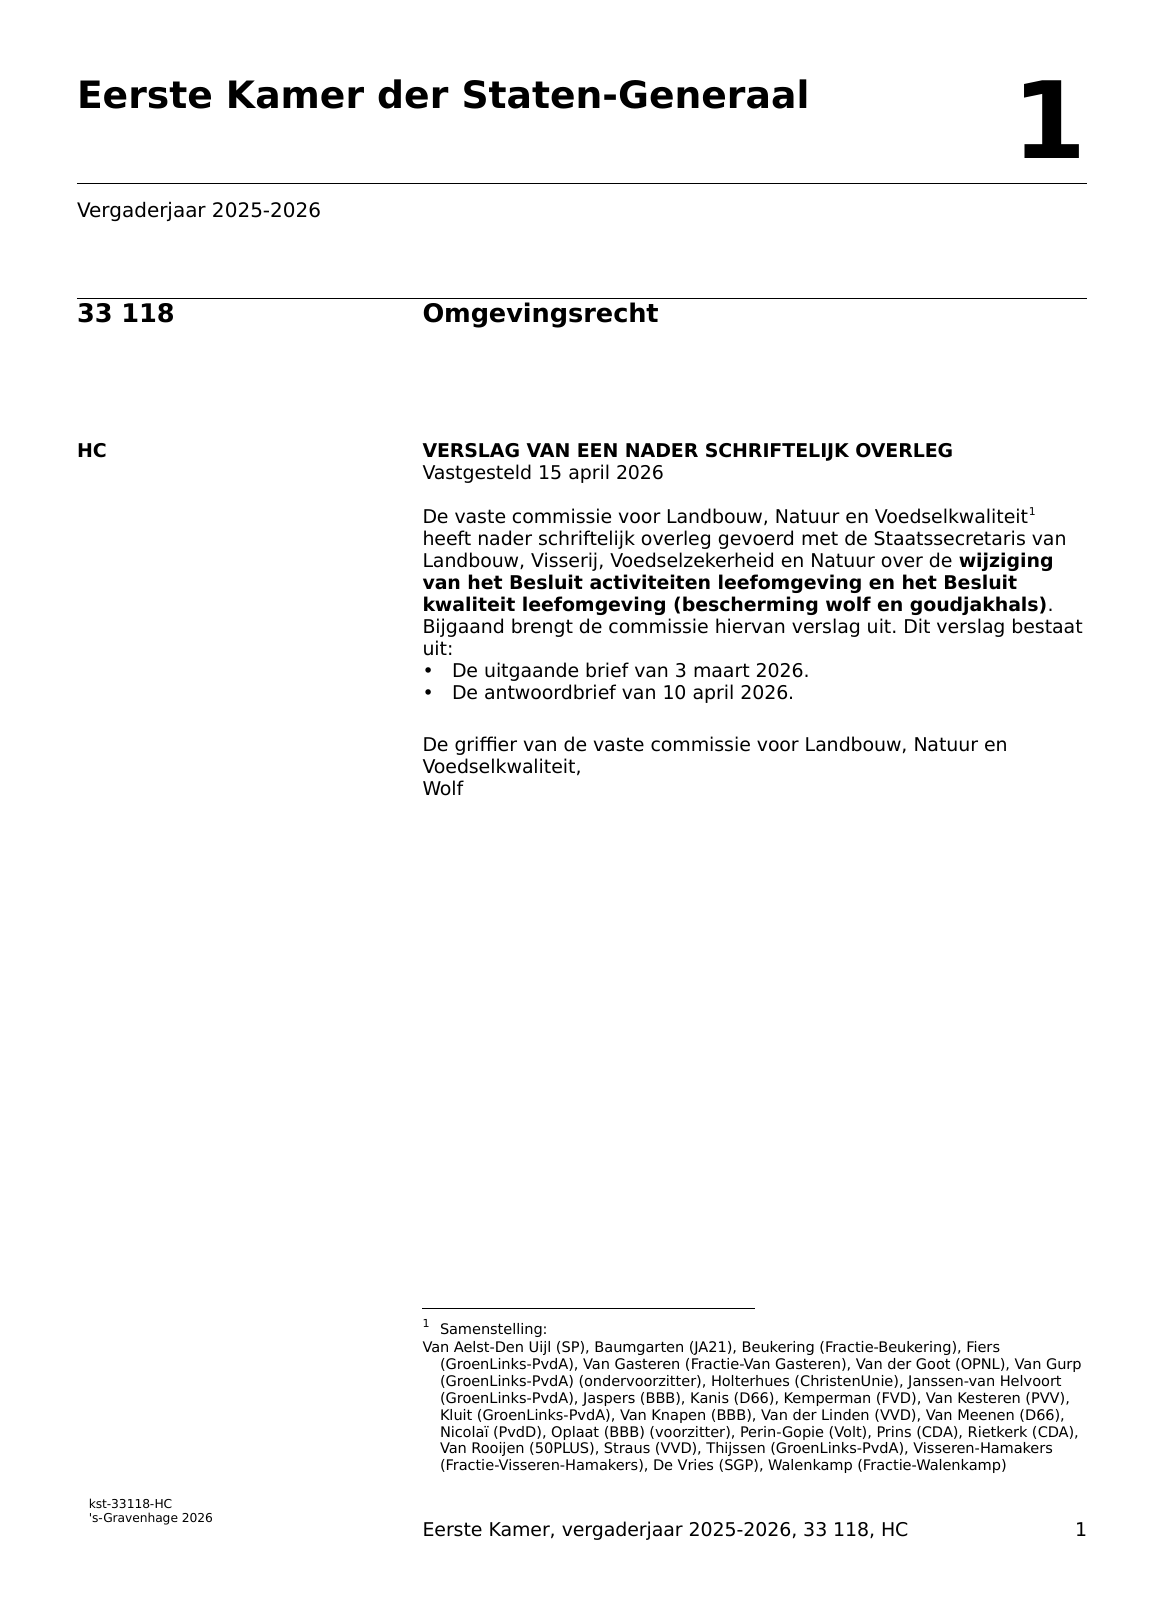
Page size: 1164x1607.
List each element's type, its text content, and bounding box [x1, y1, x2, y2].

text kst-33118-HC [88, 1497, 323, 1511]
text De vaste commissie voor Landbouw, Natuur en Voedselkwaliteit heeft nader schriftelijk overleg gevoerd met de Staatssecretaris van Landbouw, Visserij, Voedselzekerheid en Natuur over de wijziging van het Besluit activiteiten leefomgeving en het Besluit kwaliteit leefomgeving (bescherming wolf en goudjakhals). Bijgaand brengt de commissie hiervan verslag uit. Dit verslag bestaat uit: [422, 506, 1087, 660]
text Van Aelst-Den Uijl (SP), Baumgarten (JA21), Beukering (Fractie-Beukering), Fiers (GroenLinks-PvdA), Van Gasteren (Fractie-Van Gasteren), Van der Goot (OPNL), Van Gurp (GroenLinks-PvdA) (ondervoorzitter), Holterhues (ChristenUnie), Janssen-van Helvoort (GroenLinks-PvdA), Jaspers (BBB), Kanis (D66), Kemperman (FVD), Van Kesteren (PVV), Kluit (GroenLinks-PvdA), Van Knapen (BBB), Van der Linden (VVD), Van Meenen (D66), Nicolaï (PvdD), Oplaat (BBB) (voorzitter), Perin-Gopie (Volt), Prins (CDA), Rietkerk (CDA), Van Rooijen (50PLUS), Straus (VVD), Thijssen (GroenLinks-PvdA), Visseren-Hamakers (Fractie-Visseren-Hamakers), De Vries (SGP), Walenkamp (Fractie-Walenkamp) [422, 1339, 1087, 1474]
table_header Eerste Kamer der Staten-Generaal [77, 59, 886, 183]
text Samenstelling: [422, 1317, 1087, 1339]
text • De antwoordbrief van 10 april 2026. [422, 682, 1087, 704]
text De griffier van de vaste commissie voor Landbouw, Natuur en Voedselkwaliteit, Wolf [422, 734, 1087, 799]
text 's-Gravenhage 2026 [88, 1511, 323, 1525]
table_cell Vergaderjaar 2025-2026 [77, 184, 1087, 298]
subtitle HC VERSLAG VAN EEN NADER SCHRIFTELIJK OVERLEG [77, 440, 1087, 462]
text Vastgesteld 15 april 2026 [422, 462, 1087, 484]
text • De uitgaande brief van 3 maart 2026. [422, 660, 1087, 682]
subtitle 33 118 Omgevingsrecht [77, 299, 1087, 329]
table_header 1 [886, 59, 1087, 183]
